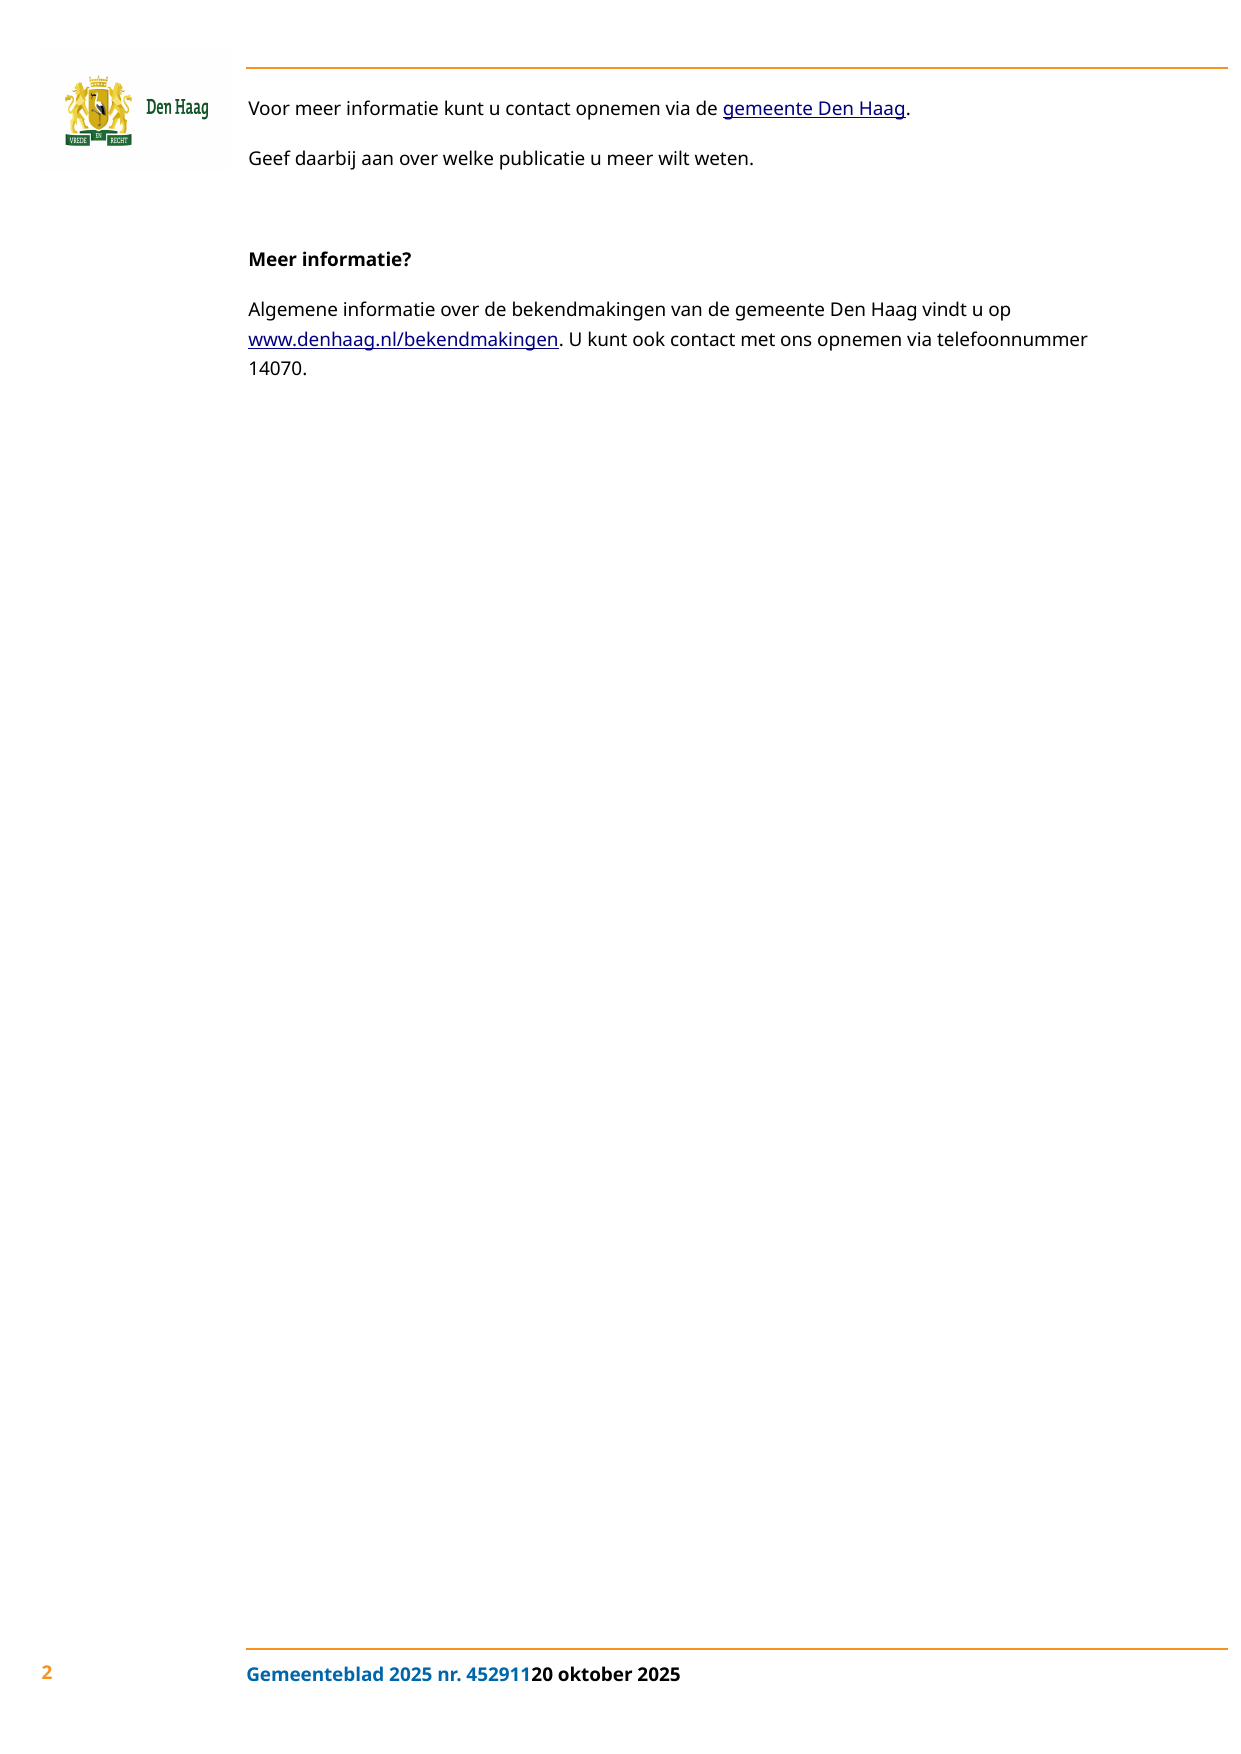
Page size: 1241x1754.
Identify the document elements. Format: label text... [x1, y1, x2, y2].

text Geef daarbij aan over welke publicatie u meer wilt weten. [248, 145, 1152, 171]
picture [41, 47, 231, 172]
text Meer informatie? [248, 246, 1152, 272]
text Algemene informatie over de bekendmakingen van de gemeente Den Haag vindt u op www.denhaag.nl/bekendmakingen. U kunt ook contact met ons opnemen via telefoonnummer 14070. [248, 296, 1152, 381]
text Voor meer informatie kunt u contact opnemen via de gemeente Den Haag. [248, 95, 1152, 121]
